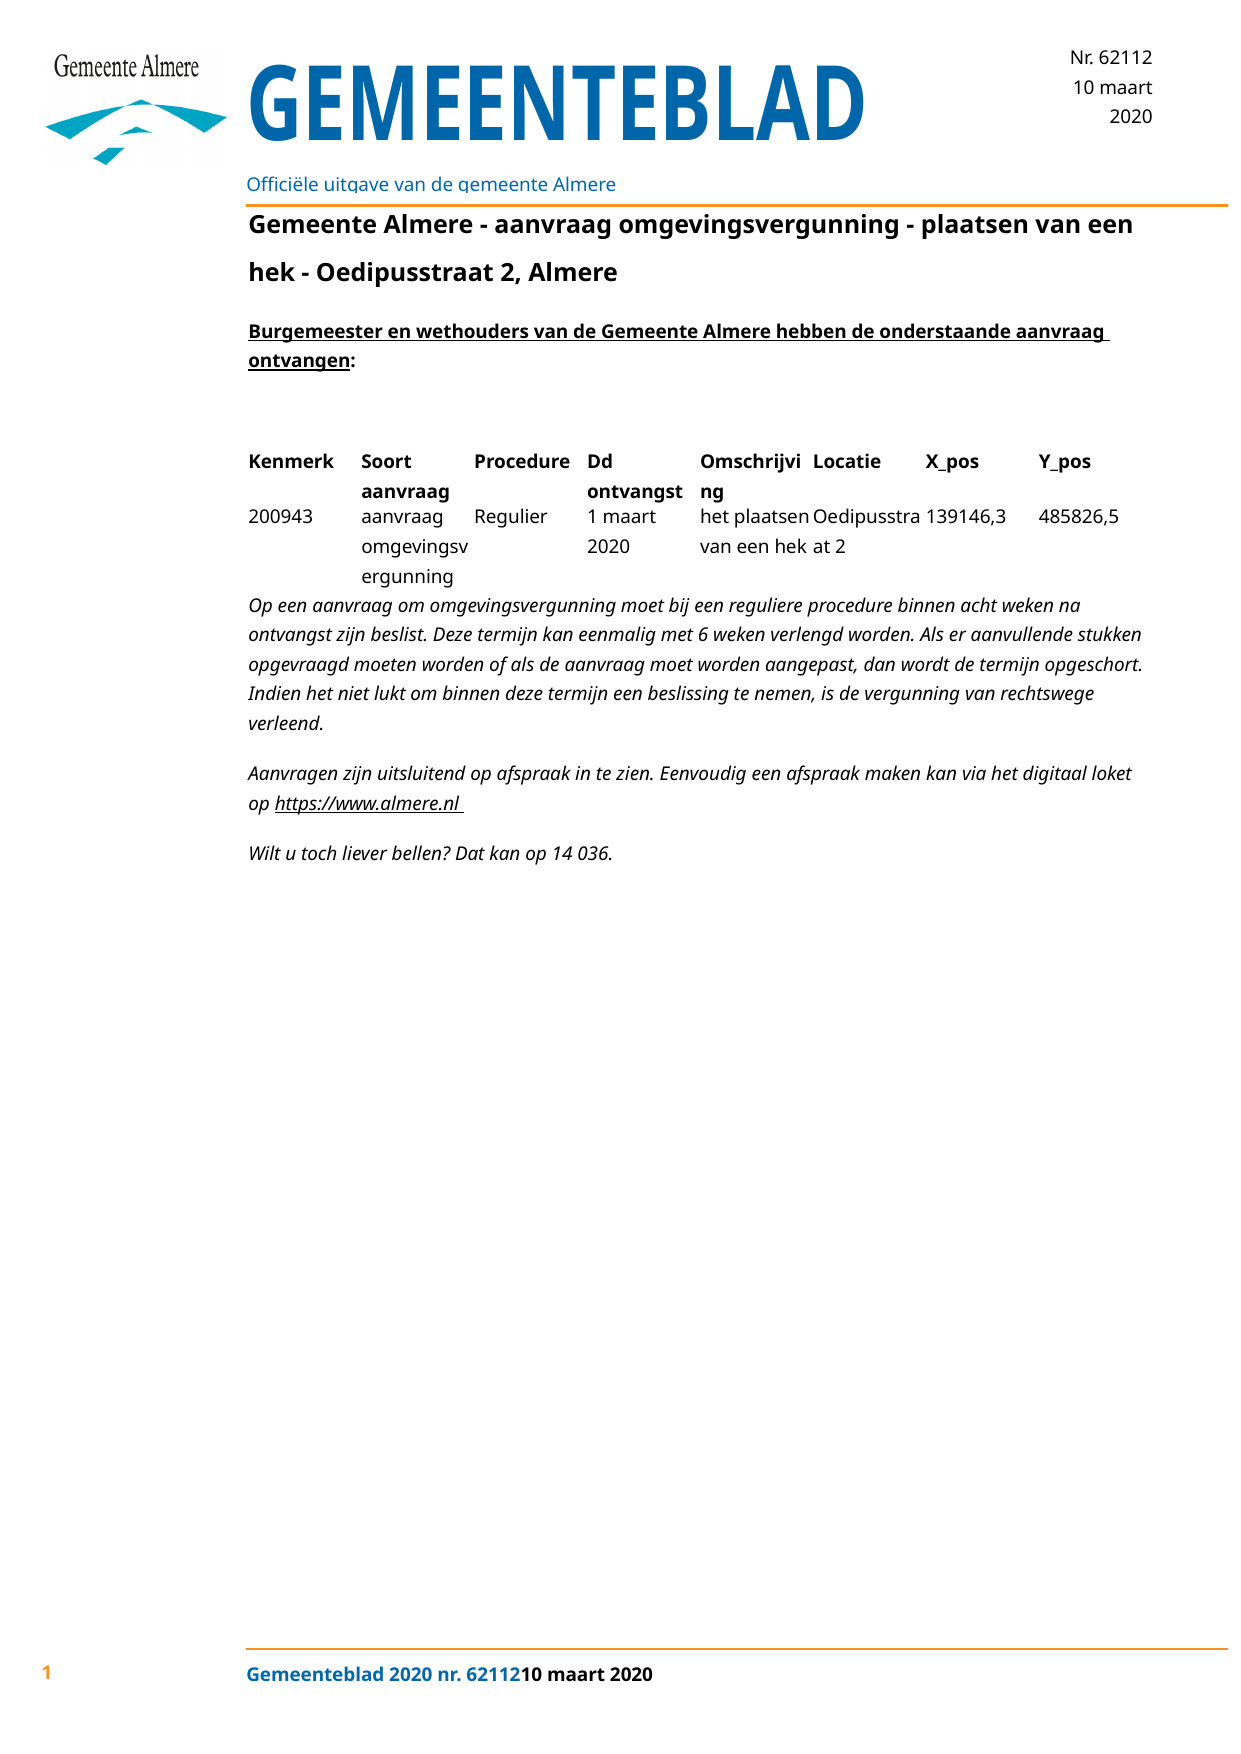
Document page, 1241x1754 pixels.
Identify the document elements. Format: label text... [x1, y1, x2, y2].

table_header Soort aanvraag [361, 449, 474, 504]
text Op een aanvraag om omgevingsvergunning moet bij een reguliere procedure binnen acht weken na ontvangst zijn beslist. Deze termijn kan eenmalig met 6 weken verlengd worden. Als er aanvullende stukken opgevraagd moeten worden of als de aanvraag moet worden aangepast, dan wordt de termijn opgeschort. Indien het niet lukt om binnen deze termijn een beslissing te nemen, is de vergunning van rechtswege verleend. [248, 592, 1152, 736]
picture [41, 47, 231, 172]
table_header Dd ontvangst [587, 449, 700, 504]
table_cell 485826,5 [1039, 504, 1152, 589]
table_cell aanvraag omgevingsvergunning [361, 504, 474, 589]
table_cell 139146,3 [926, 504, 1038, 589]
table_cell Oedipusstraat 2 [813, 504, 926, 589]
table_header X_pos [926, 449, 1038, 504]
text Wilt u toch liever bellen? Dat kan op 14 036. [248, 841, 1152, 866]
table_cell 1 maart 2020 [587, 504, 700, 589]
table_header Procedure [474, 449, 587, 504]
table_cell het plaatsen van een hek [700, 504, 813, 589]
table_header Kenmerk [248, 449, 361, 504]
text Burgemeester en wethouders van de Gemeente Almere hebben de onderstaande aanvraag ontvangen: [248, 318, 1152, 373]
text Aanvragen zijn uitsluitend op afspraak in te zien. Eenvoudig een afspraak maken kan via het digitaal loket op https://www.almere.nl [248, 761, 1152, 816]
table_cell Regulier [474, 504, 587, 589]
table_header Omschrijving [700, 449, 813, 504]
table_header Y_pos [1039, 449, 1152, 504]
table_header Locatie [813, 449, 926, 504]
text Gemeente Almere - aanvraag omgevingsvergunning - plaatsen van een hek - Oedipusstraat 2, Almere [248, 207, 1152, 288]
table_cell 200943 [248, 504, 361, 589]
